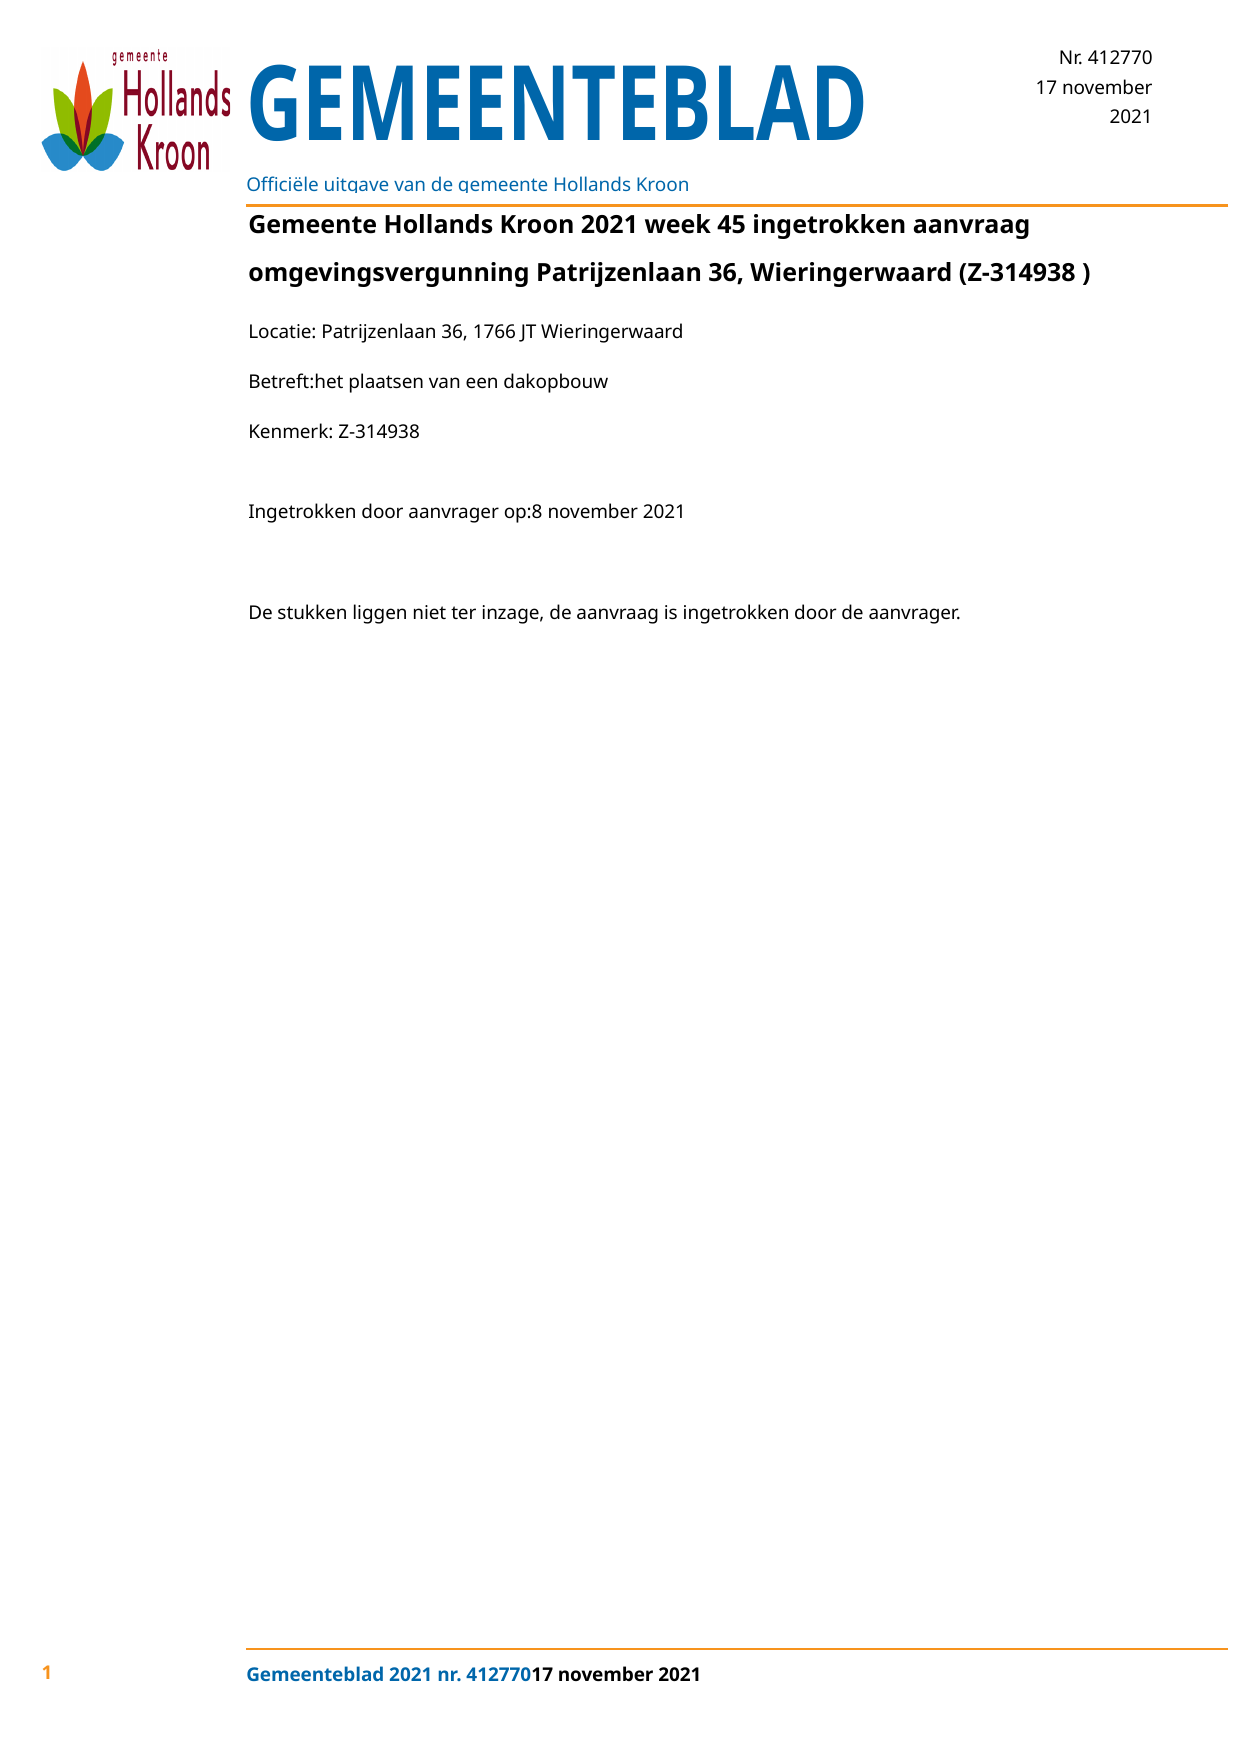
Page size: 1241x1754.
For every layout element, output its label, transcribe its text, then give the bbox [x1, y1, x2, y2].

text Gemeente Hollands Kroon 2021 week 45 ingetrokken aanvraag omgevingsvergunning Patrijzenlaan 36, Wieringerwaard (Z-314938 ) [248, 207, 1152, 288]
text Betreft:het plaatsen van een dakopbouw [248, 368, 1152, 394]
table_header [248, 469, 1152, 495]
text Locatie: Patrijzenlaan 36, 1766 JT Wieringerwaard [248, 318, 1152, 344]
text Kenmerk: Z-314938 [248, 419, 1152, 444]
picture [41, 47, 231, 172]
text De stukken liggen niet ter inzage, de aanvraag is ingetrokken door de aanvrager. [248, 599, 1152, 625]
text Ingetrokken door aanvrager op:8 november 2021 [248, 498, 1152, 524]
